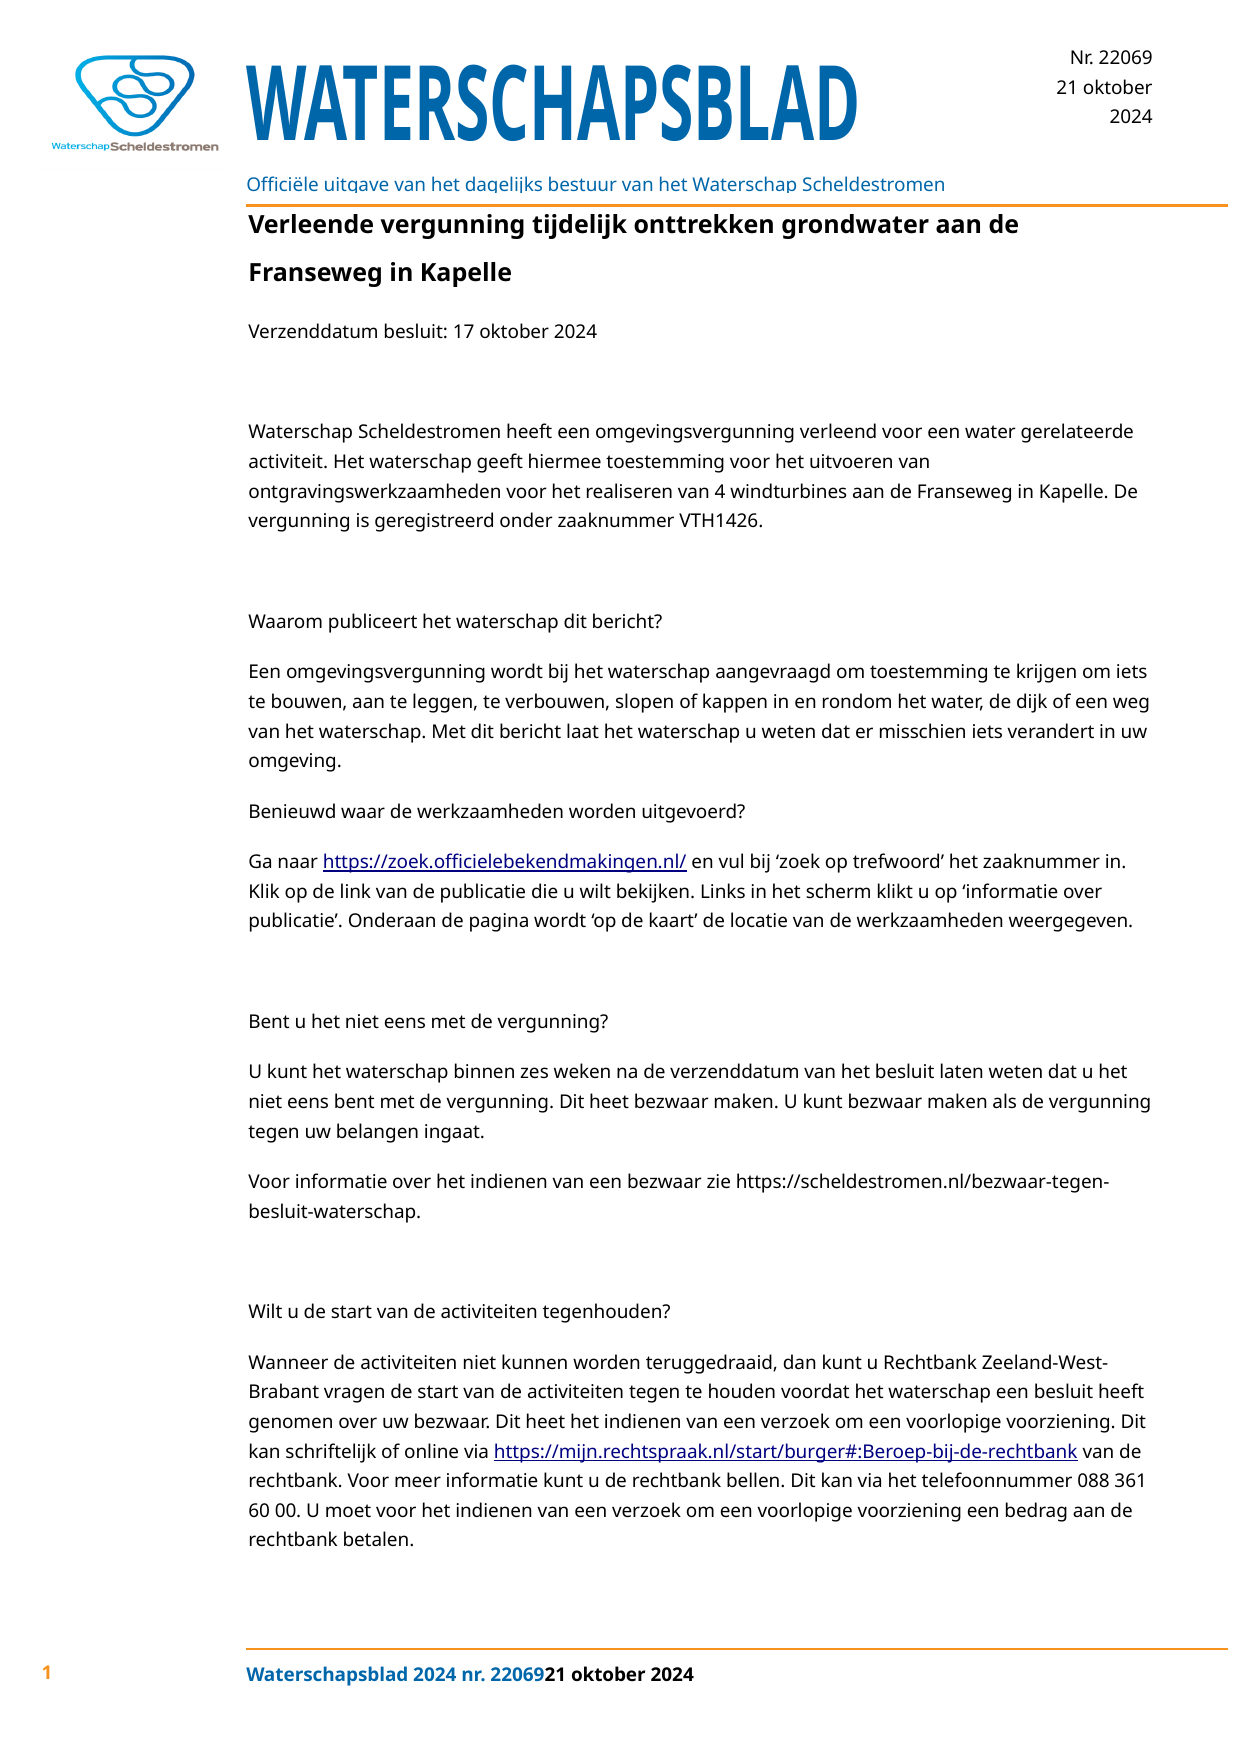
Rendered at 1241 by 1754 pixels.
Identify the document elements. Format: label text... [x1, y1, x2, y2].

text Bent u het niet eens met de vergunning? [248, 1008, 1152, 1034]
text Wanneer de activiteiten niet kunnen worden teruggedraaid, dan kunt u Rechtbank Zeeland-West-Brabant vragen de start van de activiteiten tegen te houden voordat het waterschap een besluit heeft genomen over uw bezwaar. Dit heet het indienen van een verzoek om een voorlopige voorziening. Dit kan schriftelijk of online via https://mijn.rechtspraak.nl/start/burger#:Beroep-bij-de-rechtbank van de rechtbank. Voor meer informatie kunt u de rechtbank bellen. Dit kan via het telefoonnummer 088 361 60 00. U moet voor het indienen van een verzoek om een voorlopige voorziening een bedrag aan de rechtbank betalen. [248, 1349, 1152, 1552]
text Waterschap Scheldestromen heeft een omgevingsvergunning verleend voor een water gerelateerde activiteit. Het waterschap geeft hiermee toestemming voor het uitvoeren van ontgravingswerkzaamheden voor het realiseren van 4 windturbines aan de Franseweg in Kapelle. De vergunning is geregistreerd onder zaaknummer VTH1426. [248, 419, 1152, 533]
text U kunt het waterschap binnen zes weken na de verzenddatum van het besluit laten weten dat u het niet eens bent met de vergunning. Dit heet bezwaar maken. U kunt bezwaar maken als de vergunning tegen uw belangen ingaat. [248, 1059, 1152, 1144]
text Voor informatie over het indienen van een bezwaar zie https://scheldestromen.nl/bezwaar-tegen-besluit-waterschap. [248, 1168, 1152, 1224]
text Verleende vergunning tijdelijk onttrekken grondwater aan de Franseweg in Kapelle [248, 207, 1152, 288]
text Wilt u de start van de activiteiten tegenhouden? [248, 1299, 1152, 1324]
text Waarom publiceert het waterschap dit bericht? [248, 608, 1152, 634]
picture [41, 47, 231, 172]
text Benieuwd waar de werkzaamheden worden uitgevoerd? [248, 798, 1152, 824]
text Ga naar https://zoek.officielebekendmakingen.nl/ en vul bij ‘zoek op trefwoord’ het zaaknummer in. Klik op de link van de publicatie die u wilt bekijken. Links in het scherm klikt u op ‘informatie over publicatie’. Onderaan de pagina wordt ‘op de kaart’ de locatie van de werkzaamheden weergegeven. [248, 848, 1152, 933]
text Een omgevingsvergunning wordt bij het waterschap aangevraagd om toestemming te krijgen om iets te bouwen, aan te leggen, te verbouwen, slopen of kappen in en rondom het water, de dijk of een weg van het waterschap. Met dit bericht laat het waterschap u weten dat er misschien iets verandert in uw omgeving. [248, 659, 1152, 773]
text Verzenddatum besluit: 17 oktober 2024 [248, 318, 1152, 344]
